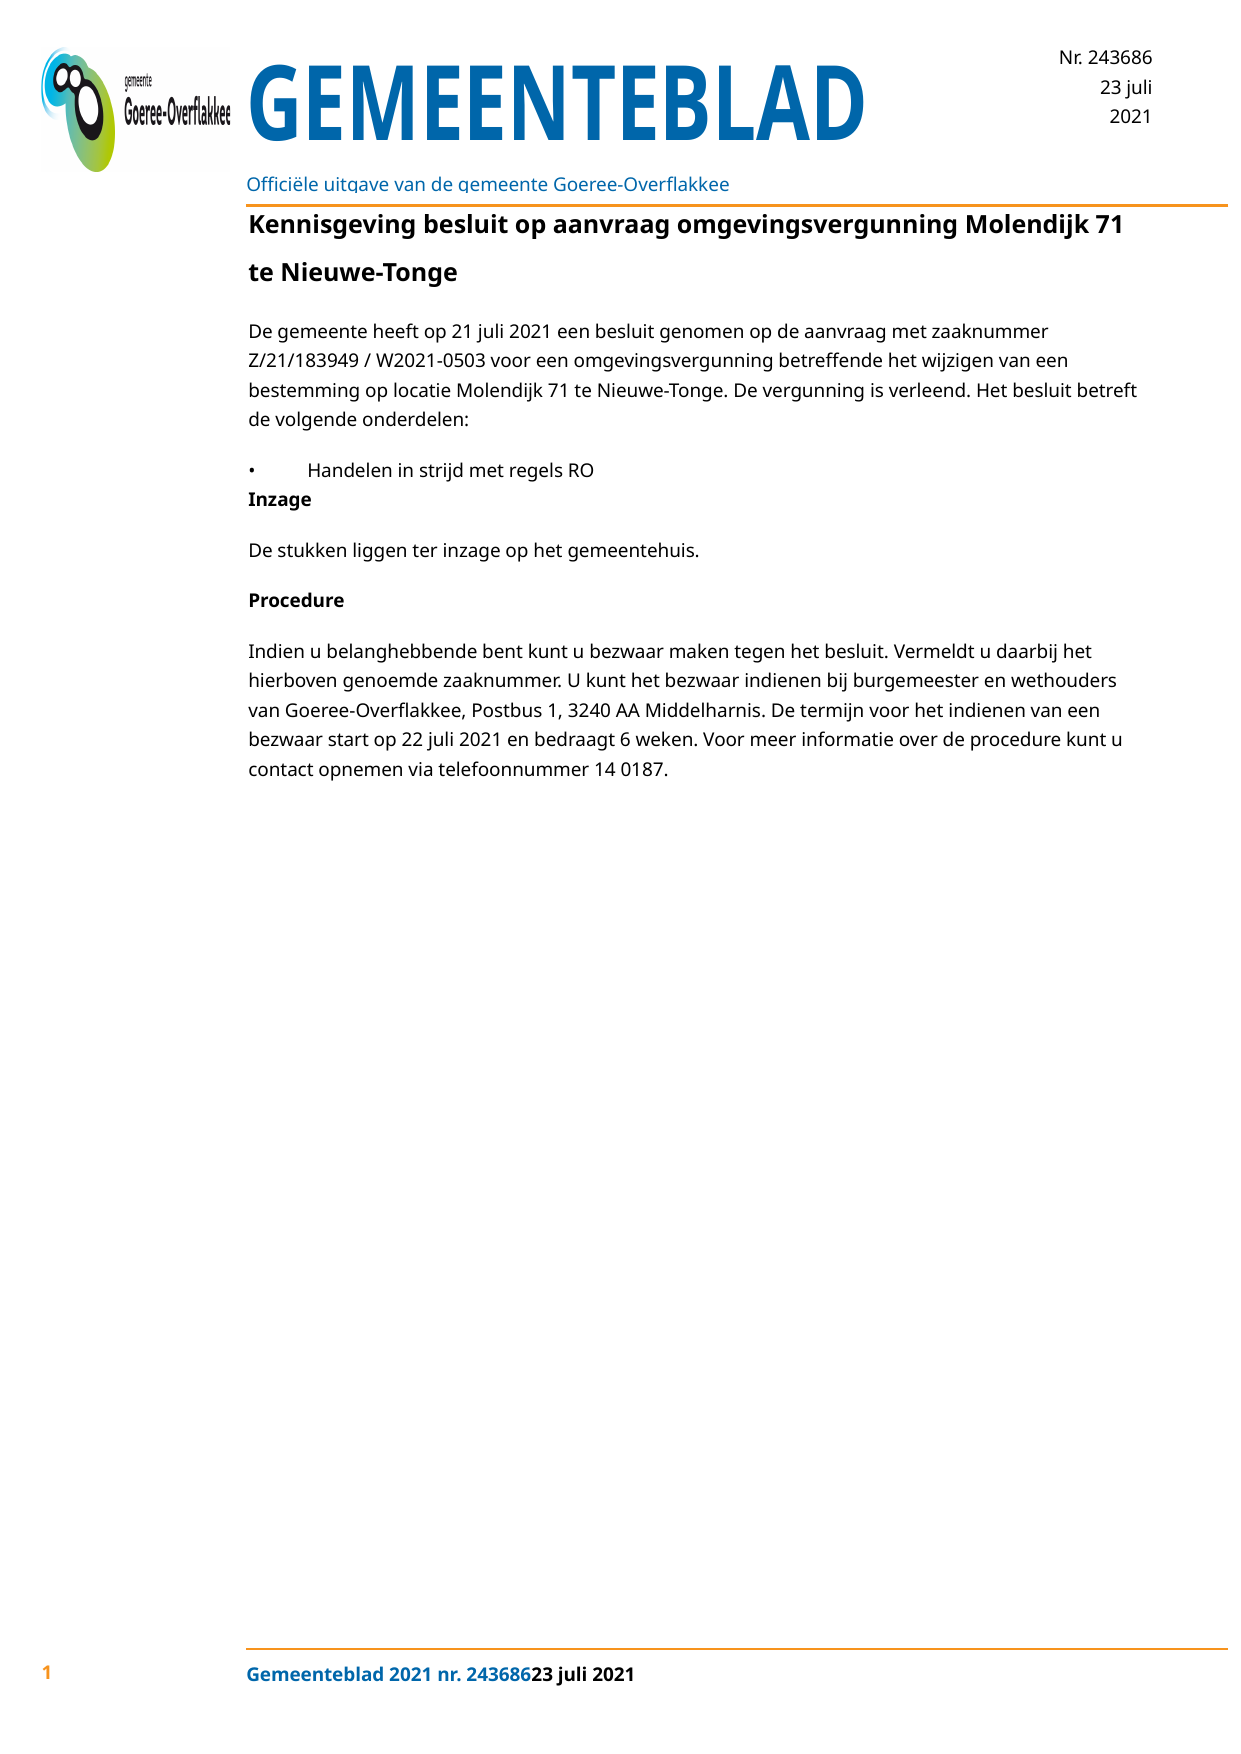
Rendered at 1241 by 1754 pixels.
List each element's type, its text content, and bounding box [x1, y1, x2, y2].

text Inzage [248, 487, 1152, 512]
text De stukken liggen ter inzage op het gemeentehuis. [248, 537, 1152, 563]
picture [41, 47, 231, 172]
text Kennisgeving besluit op aanvraag omgevingsvergunning Molendijk 71 te Nieuwe-Tonge [248, 207, 1152, 288]
text Procedure [248, 587, 1152, 613]
text Indien u belanghebbende bent kunt u bezwaar maken tegen het besluit. Vermeldt u daarbij het hierboven genoemde zaaknummer. U kunt het bezwaar indienen bij burgemeester en wethouders van Goeree-Overflakkee, Postbus 1, 3240 AA Middelharnis. De termijn voor het indienen van een bezwaar start op 22 juli 2021 en bedraagt 6 weken. Voor meer informatie over de procedure kunt u contact opnemen via telefoonnummer 14 0187. [248, 638, 1152, 782]
list Handelen in strijd met regels RO [248, 457, 1152, 483]
text De gemeente heeft op 21 juli 2021 een besluit genomen op de aanvraag met zaaknummer Z/21/183949 / W2021-0503 voor een omgevingsvergunning betreffende het wijzigen van een bestemming op locatie Molendijk 71 te Nieuwe-Tonge. De vergunning is verleend. Het besluit betreft de volgende onderdelen: [248, 318, 1152, 432]
